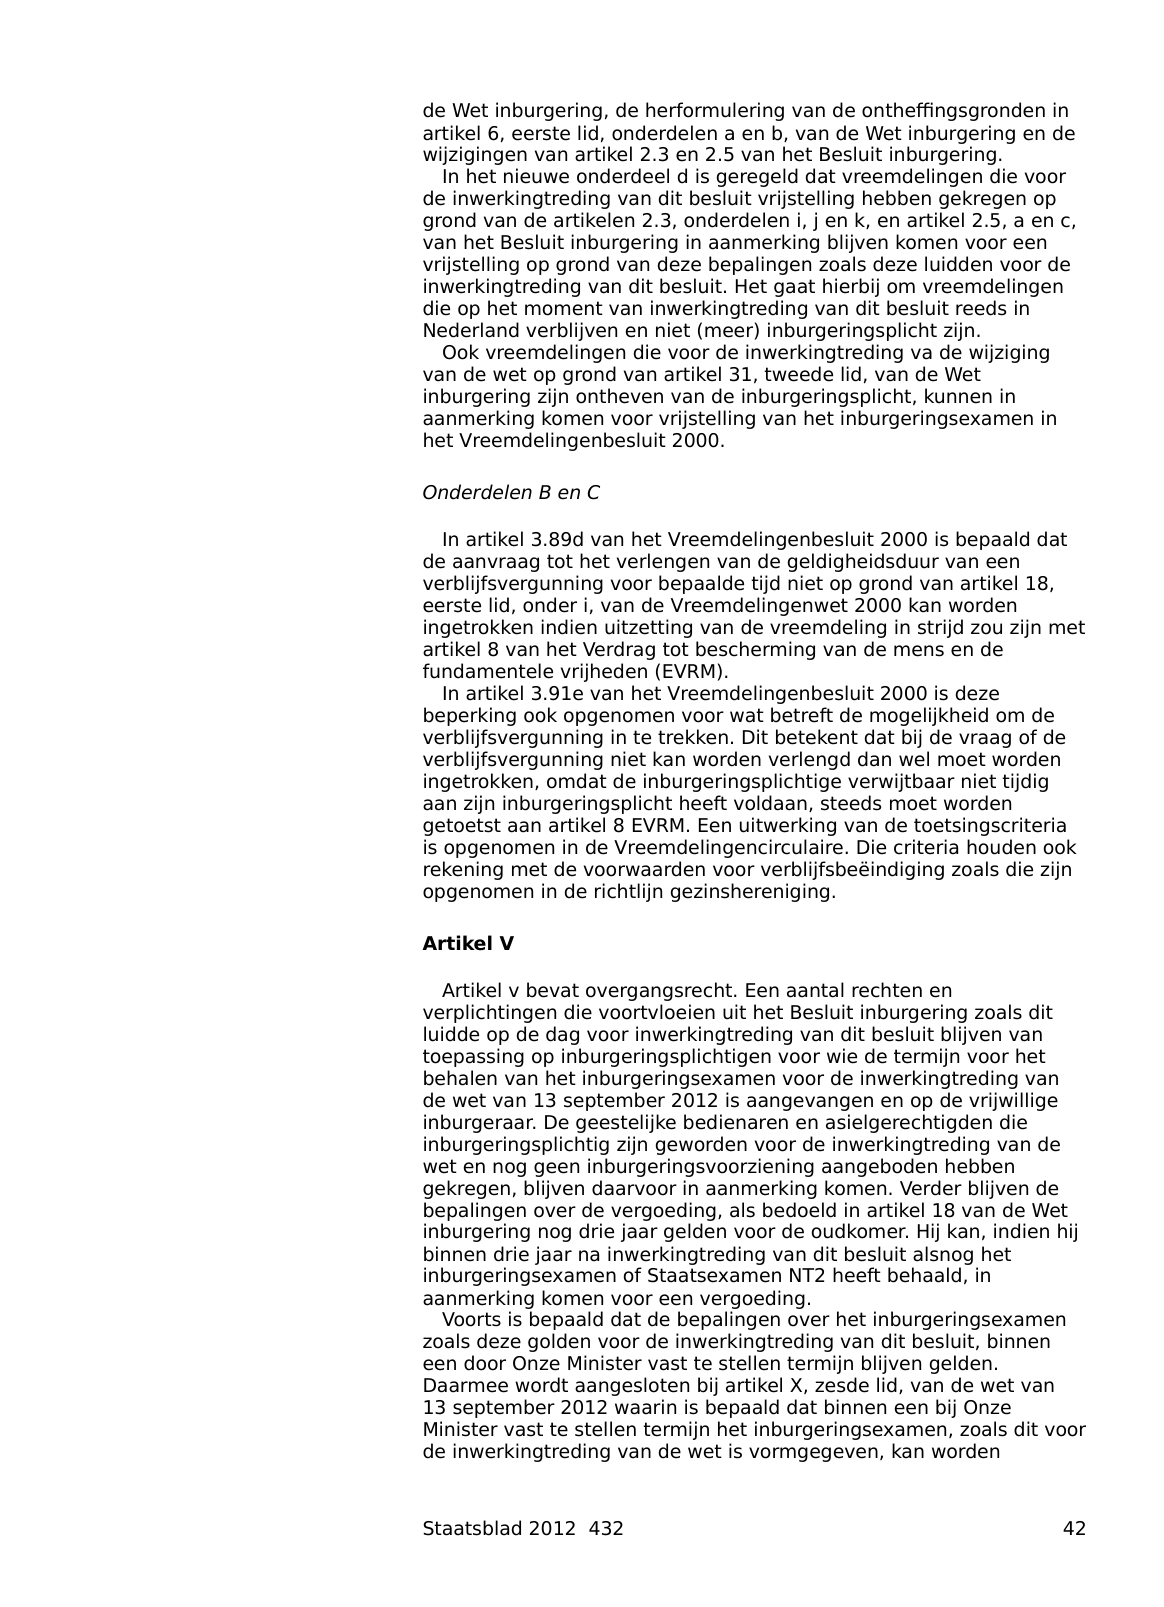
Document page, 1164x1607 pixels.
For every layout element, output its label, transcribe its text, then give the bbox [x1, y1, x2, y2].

subtitle Onderdelen B en C [422, 482, 1087, 504]
text Artikel v bevat overgangsrecht. Een aantal rechten en verplichtingen die voortvloeien uit het Besluit inburgering zoals dit luidde op de dag voor inwerkingtreding van dit besluit blijven van toepassing op inburgeringsplichtigen voor wie de termijn voor het behalen van het inburgeringsexamen voor de inwerkingtreding van de wet van 13 september 2012 is aangevangen en op de vrijwillige inburgeraar. De geestelijke bedienaren en asielgerechtigden die inburgeringsplichtig zijn geworden voor de inwerkingtreding van de wet en nog geen inburgeringsvoorziening aangeboden hebben gekregen, blijven daarvoor in aanmerking komen. Verder blijven de bepalingen over de vergoeding, als bedoeld in artikel 18 van de Wet inburgering nog drie jaar gelden voor de oudkomer. Hij kan, indien hij binnen drie jaar na inwerkingtreding van dit besluit alsnog het inburgeringsexamen of Staatsexamen NT2 heeft behaald, in aanmerking komen voor een vergoeding. [422, 980, 1087, 1309]
text de Wet inburgering, de herformulering van de ontheffingsgronden in artikel 6, eerste lid, onderdelen a en b, van de Wet inburgering en de wijzigingen van artikel 2.3 en 2.5 van het Besluit inburgering. [422, 100, 1087, 166]
text In artikel 3.89d van het Vreemdelingenbesluit 2000 is bepaald dat de aanvraag tot het verlengen van de geldigheidsduur van een verblijfsvergunning voor bepaalde tijd niet op grond van artikel 18, eerste lid, onder i, van de Vreemdelingenwet 2000 kan worden ingetrokken indien uitzetting van de vreemdeling in strijd zou zijn met artikel 8 van het Verdrag tot bescherming van de mens en de fundamentele vrijheden (EVRM). [422, 529, 1087, 683]
text Voorts is bepaald dat de bepalingen over het inburgeringsexamen zoals deze golden voor de inwerkingtreding van dit besluit, binnen een door Onze Minister vast te stellen termijn blijven gelden. Daarmee wordt aangesloten bij artikel X, zesde lid, van de wet van 13 september 2012 waarin is bepaald dat binnen een bij Onze Minister vast te stellen termijn het inburgeringsexamen, zoals dit voor de inwerkingtreding van de wet is vormgegeven, kan worden [422, 1309, 1087, 1463]
subtitle Artikel V [422, 933, 1087, 955]
text In artikel 3.91e van het Vreemdelingenbesluit 2000 is deze beperking ook opgenomen voor wat betreft de mogelijkheid om de verblijfsvergunning in te trekken. Dit betekent dat bij de vraag of de verblijfsvergunning niet kan worden verlengd dan wel moet worden ingetrokken, omdat de inburgeringsplichtige verwijtbaar niet tijdig aan zijn inburgeringsplicht heeft voldaan, steeds moet worden getoetst aan artikel 8 EVRM. Een uitwerking van de toetsingscriteria is opgenomen in de Vreemdelingencirculaire. Die criteria houden ook rekening met de voorwaarden voor verblijfsbeëindiging zoals die zijn opgenomen in de richtlijn gezinshereniging. [422, 683, 1087, 903]
text Ook vreemdelingen die voor de inwerkingtreding va de wijziging van de wet op grond van artikel 31, tweede lid, van de Wet inburgering zijn ontheven van de inburgeringsplicht, kunnen in aanmerking komen voor vrijstelling van het inburgeringsexamen in het Vreemdelingenbesluit 2000. [422, 342, 1087, 452]
text In het nieuwe onderdeel d is geregeld dat vreemdelingen die voor de inwerkingtreding van dit besluit vrijstelling hebben gekregen op grond van de artikelen 2.3, onderdelen i, j en k, en artikel 2.5, a en c, van het Besluit inburgering in aanmerking blijven komen voor een vrijstelling op grond van deze bepalingen zoals deze luidden voor de inwerkingtreding van dit besluit. Het gaat hierbij om vreemdelingen die op het moment van inwerkingtreding van dit besluit reeds in Nederland verblijven en niet (meer) inburgeringsplicht zijn. [422, 166, 1087, 342]
